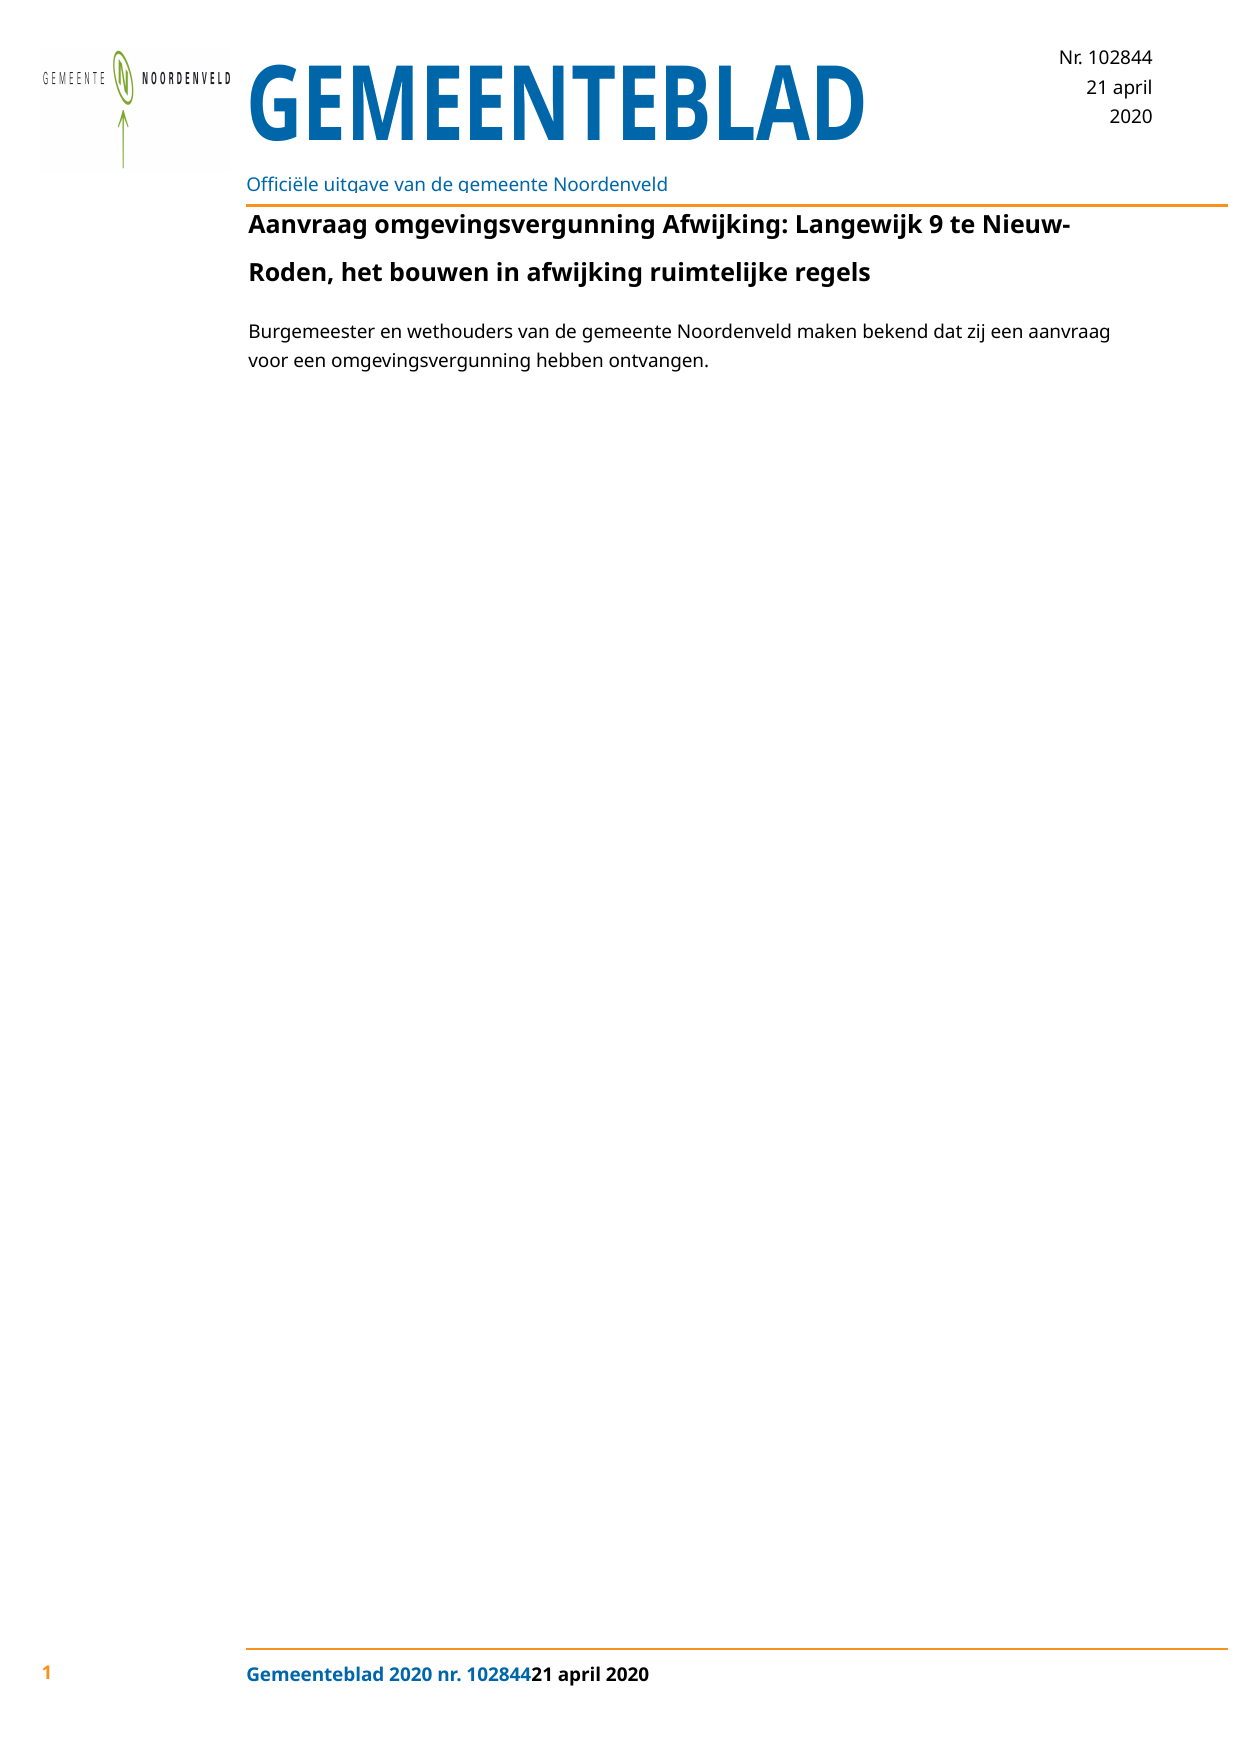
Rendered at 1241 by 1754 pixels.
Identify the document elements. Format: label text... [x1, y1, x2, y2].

picture [41, 47, 231, 172]
text Aanvraag omgevingsvergunning Afwijking: Langewijk 9 te Nieuw-Roden, het bouwen in afwijking ruimtelijke regels [248, 207, 1152, 288]
text Burgemeester en wethouders van de gemeente Noordenveld maken bekend dat zij een aanvraag voor een omgevingsvergunning hebben ontvangen. [248, 318, 1152, 373]
